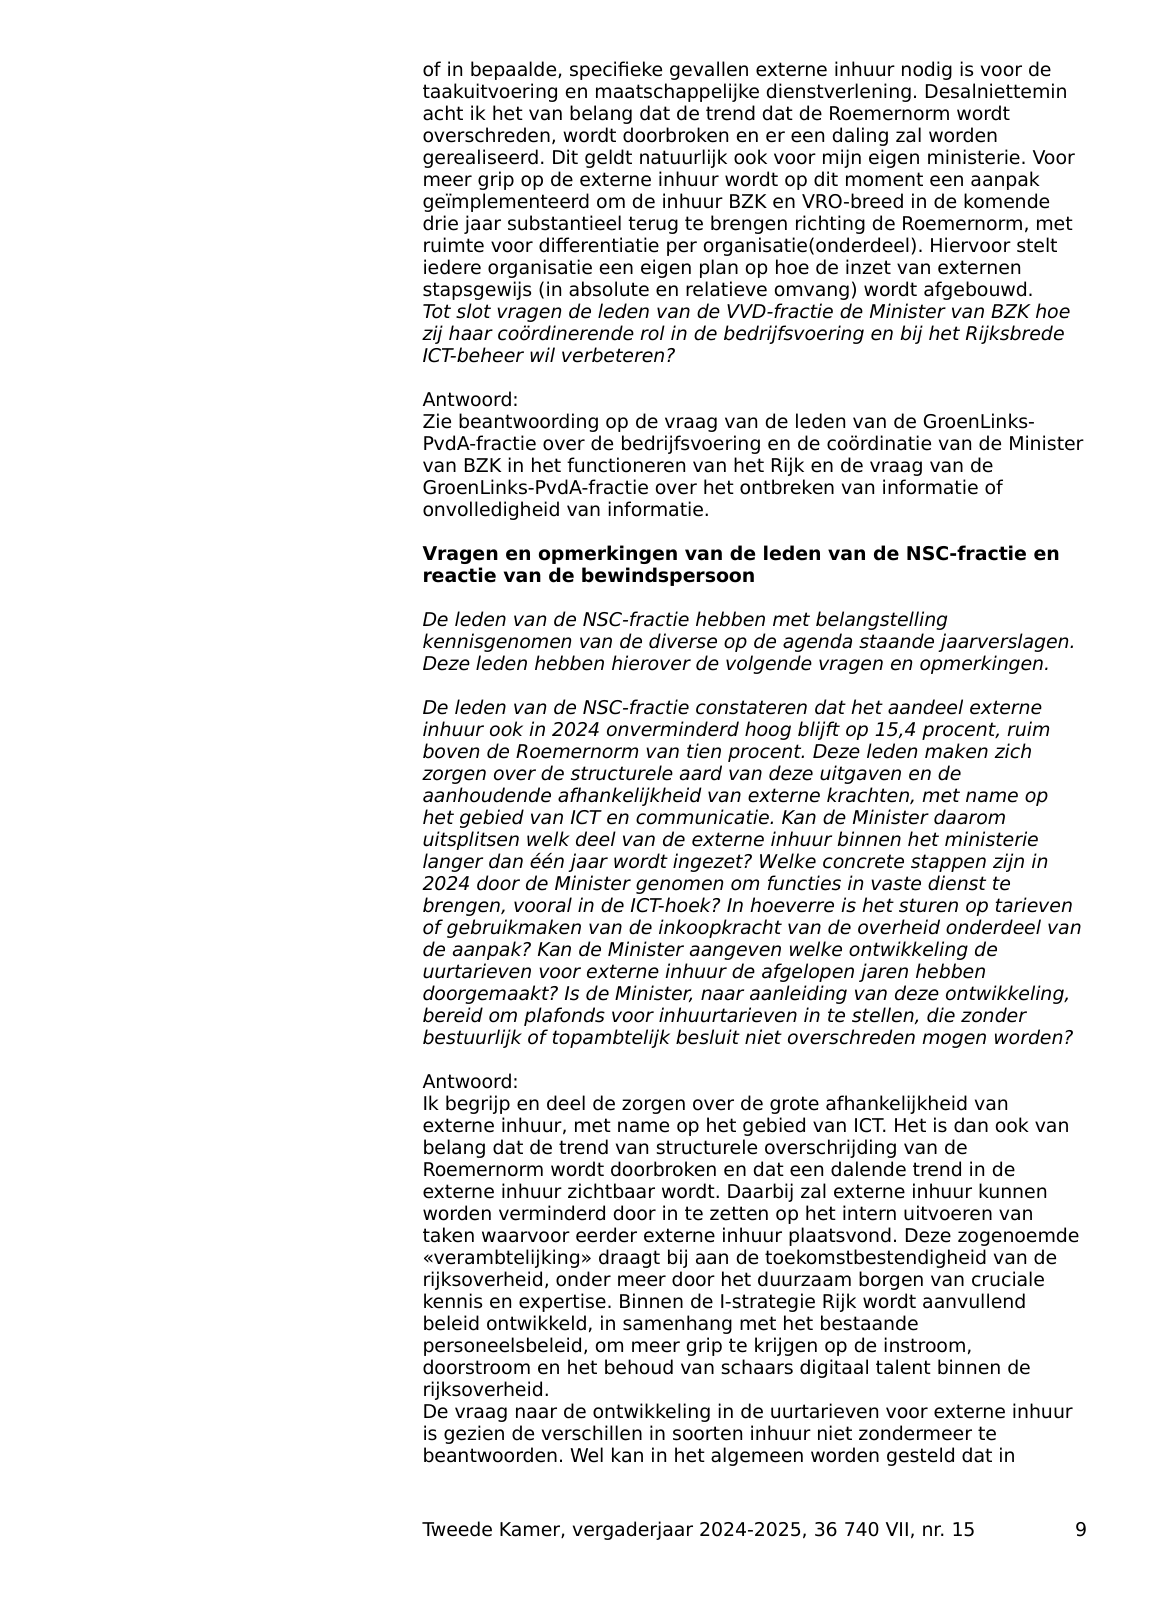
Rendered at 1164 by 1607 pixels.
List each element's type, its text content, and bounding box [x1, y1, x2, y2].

text Antwoord: [422, 389, 1087, 411]
subtitle Vragen en opmerkingen van de leden van de NSC-fractie en reactie van de bewindspersoon [422, 543, 1087, 587]
text De vraag naar de ontwikkeling in de uurtarieven voor externe inhuur is gezien de verschillen in soorten inhuur niet zondermeer te beantwoorden. Wel kan in het algemeen worden gesteld dat in [422, 1401, 1087, 1467]
text Ik begrijp en deel de zorgen over de grote afhankelijkheid van externe inhuur, met name op het gebied van ICT. Het is dan ook van belang dat de trend van structurele overschrijding van de Roemernorm wordt doorbroken en dat een dalende trend in de externe inhuur zichtbaar wordt. Daarbij zal externe inhuur kunnen worden verminderd door in te zetten op het intern uitvoeren van taken waarvoor eerder externe inhuur plaatsvond. Deze zogenoemde «verambtelijking» draagt bij aan de toekomstbestendigheid van de rijksoverheid, onder meer door het duurzaam borgen van cruciale kennis en expertise. Binnen de I-strategie Rijk wordt aanvullend beleid ontwikkeld, in samenhang met het bestaande personeelsbeleid, om meer grip te krijgen op de instroom, doorstroom en het behoud van schaars digitaal talent binnen de rijksoverheid. [422, 1093, 1087, 1401]
text Zie beantwoording op de vraag van de leden van de GroenLinks-PvdA-fractie over de bedrijfsvoering en de coördinatie van de Minister van BZK in het functioneren van het Rijk en de vraag van de GroenLinks-PvdA-fractie over het ontbreken van informatie of onvolledigheid van informatie. [422, 411, 1087, 521]
text Tot slot vragen de leden van de VVD-fractie de Minister van BZK hoe zij haar coördinerende rol in de bedrijfsvoering en bij het Rijksbrede ICT-beheer wil verbeteren? [422, 301, 1087, 367]
text De leden van de NSC-fractie constateren dat het aandeel externe inhuur ook in 2024 onverminderd hoog blijft op 15,4 procent, ruim boven de Roemernorm van tien procent. Deze leden maken zich zorgen over de structurele aard van deze uitgaven en de aanhoudende afhankelijkheid van externe krachten, met name op het gebied van ICT en communicatie. Kan de Minister daarom uitsplitsen welk deel van de externe inhuur binnen het ministerie langer dan één jaar wordt ingezet? Welke concrete stappen zijn in 2024 door de Minister genomen om functies in vaste dienst te brengen, vooral in de ICT-hoek? In hoeverre is het sturen op tarieven of gebruikmaken van de inkoopkracht van de overheid onderdeel van de aanpak? Kan de Minister aangeven welke ontwikkeling de uurtarieven voor externe inhuur de afgelopen jaren hebben doorgemaakt? Is de Minister, naar aanleiding van deze ontwikkeling, bereid om plafonds voor inhuurtarieven in te stellen, die zonder bestuurlijk of topambtelijk besluit niet overschreden mogen worden? [422, 697, 1087, 1049]
text Antwoord: [422, 1071, 1087, 1093]
text De leden van de NSC-fractie hebben met belangstelling kennisgenomen van de diverse op de agenda staande jaarverslagen. Deze leden hebben hierover de volgende vragen en opmerkingen. [422, 609, 1087, 675]
text of in bepaalde, specifieke gevallen externe inhuur nodig is voor de taakuitvoering en maatschappelijke dienstverlening. Desalniettemin acht ik het van belang dat de trend dat de Roemernorm wordt overschreden, wordt doorbroken en er een daling zal worden gerealiseerd. Dit geldt natuurlijk ook voor mijn eigen ministerie. Voor meer grip op de externe inhuur wordt op dit moment een aanpak geïmplementeerd om de inhuur BZK en VRO-breed in de komende drie jaar substantieel terug te brengen richting de Roemernorm, met ruimte voor differentiatie per organisatie(onderdeel). Hiervoor stelt iedere organisatie een eigen plan op hoe de inzet van externen stapsgewijs (in absolute en relatieve omvang) wordt afgebouwd. [422, 59, 1087, 301]
